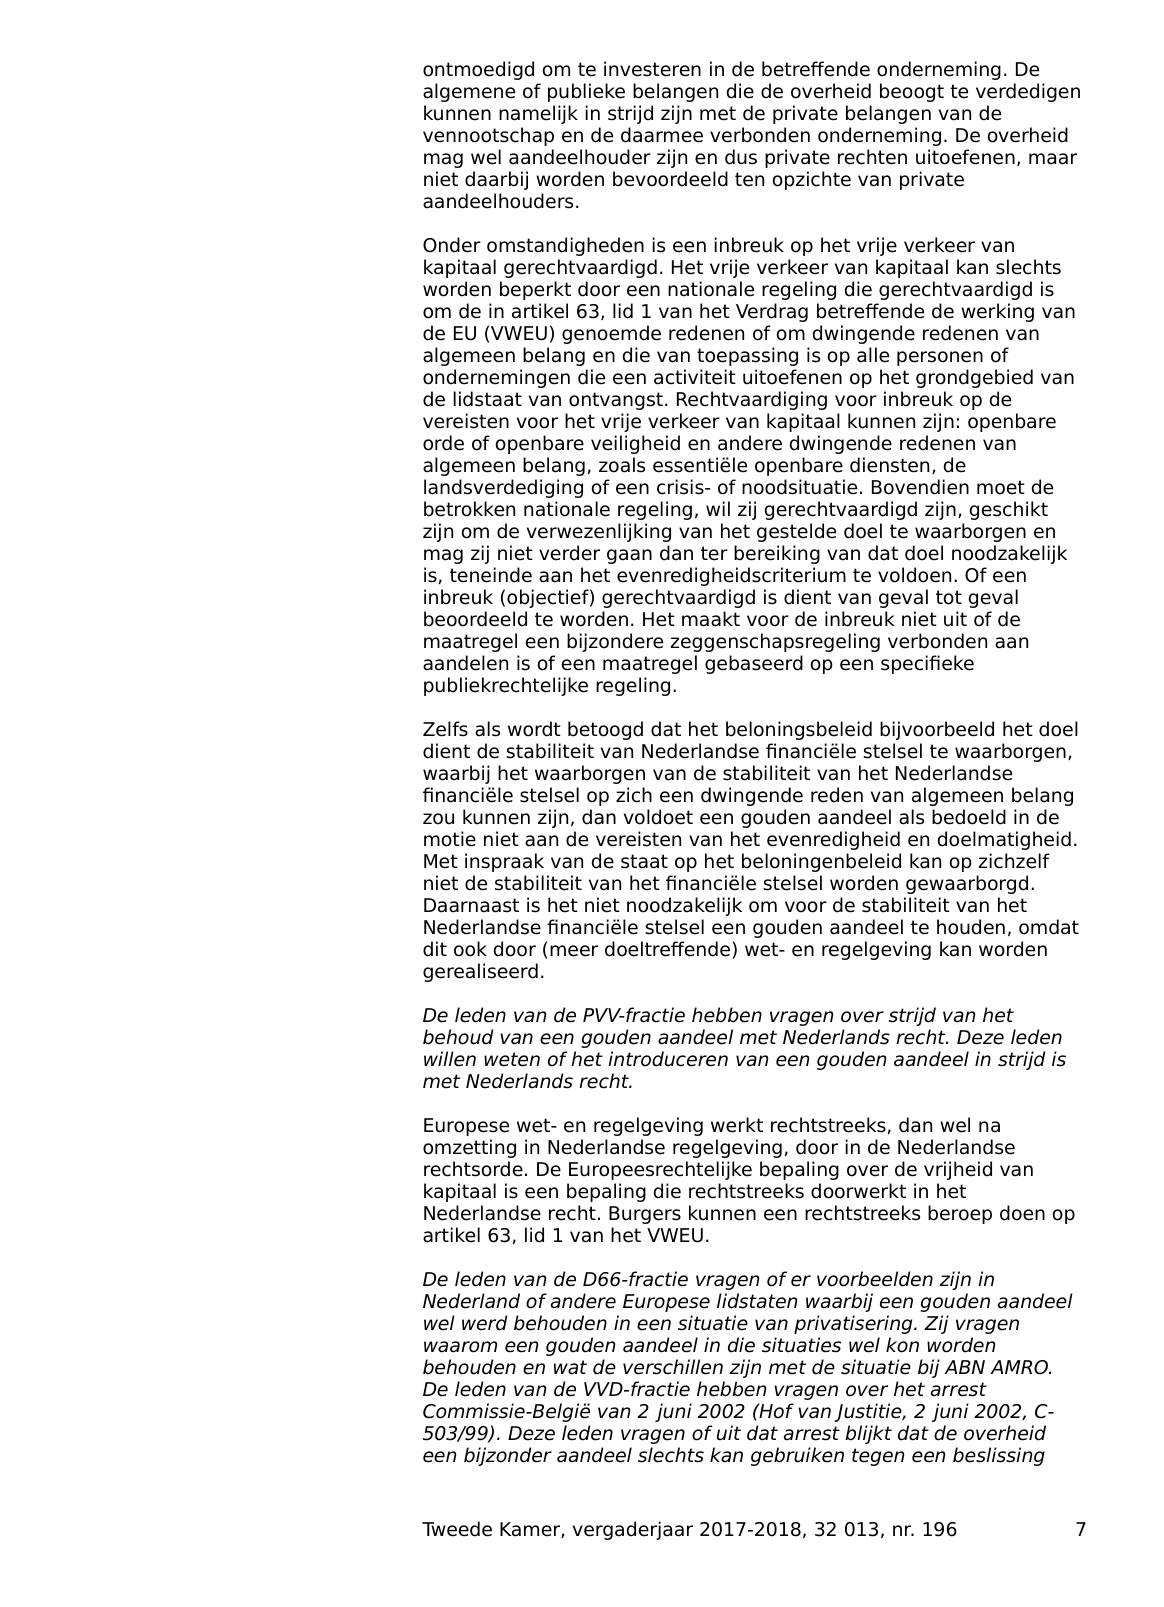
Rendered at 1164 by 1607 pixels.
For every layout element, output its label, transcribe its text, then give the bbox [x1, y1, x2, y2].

text De leden van de PVV-fractie hebben vragen over strijd van het behoud van een gouden aandeel met Nederlands recht. Deze leden willen weten of het introduceren van een gouden aandeel in strijd is met Nederlands recht. [422, 1005, 1087, 1093]
text ontmoedigd om te investeren in de betreffende onderneming. De algemene of publieke belangen die de overheid beoogt te verdedigen kunnen namelijk in strijd zijn met de private belangen van de vennootschap en de daarmee verbonden onderneming. De overheid mag wel aandeelhouder zijn en dus private rechten uitoefenen, maar niet daarbij worden bevoordeeld ten opzichte van private aandeelhouders. [422, 59, 1087, 213]
text Onder omstandigheden is een inbreuk op het vrije verkeer van kapitaal gerechtvaardigd. Het vrije verkeer van kapitaal kan slechts worden beperkt door een nationale regeling die gerechtvaardigd is om de in artikel 63, lid 1 van het Verdrag betreffende de werking van de EU (VWEU) genoemde redenen of om dwingende redenen van algemeen belang en die van toepassing is op alle personen of ondernemingen die een activiteit uitoefenen op het grondgebied van de lidstaat van ontvangst. Rechtvaardiging voor inbreuk op de vereisten voor het vrije verkeer van kapitaal kunnen zijn: openbare orde of openbare veiligheid en andere dwingende redenen van algemeen belang, zoals essentiële openbare diensten, de landsverdediging of een crisis- of noodsituatie. Bovendien moet de betrokken nationale regeling, wil zij gerechtvaardigd zijn, geschikt zijn om de verwezenlijking van het gestelde doel te waarborgen en mag zij niet verder gaan dan ter bereiking van dat doel noodzakelijk is, teneinde aan het evenredigheidscriterium te voldoen. Of een inbreuk (objectief) gerechtvaardigd is dient van geval tot geval beoordeeld te worden. Het maakt voor de inbreuk niet uit of de maatregel een bijzondere zeggenschapsregeling verbonden aan aandelen is of een maatregel gebaseerd op een specifieke publiekrechtelijke regeling. [422, 235, 1087, 697]
text Zelfs als wordt betoogd dat het beloningsbeleid bijvoorbeeld het doel dient de stabiliteit van Nederlandse financiële stelsel te waarborgen, waarbij het waarborgen van de stabiliteit van het Nederlandse financiële stelsel op zich een dwingende reden van algemeen belang zou kunnen zijn, dan voldoet een gouden aandeel als bedoeld in de motie niet aan de vereisten van het evenredigheid en doelmatigheid. Met inspraak van de staat op het beloningenbeleid kan op zichzelf niet de stabiliteit van het financiële stelsel worden gewaarborgd. Daarnaast is het niet noodzakelijk om voor de stabiliteit van het Nederlandse financiële stelsel een gouden aandeel te houden, omdat dit ook door (meer doeltreffende) wet- en regelgeving kan worden gerealiseerd. [422, 719, 1087, 983]
text De leden van de D66-fractie vragen of er voorbeelden zijn in Nederland of andere Europese lidstaten waarbij een gouden aandeel wel werd behouden in een situatie van privatisering. Zij vragen waarom een gouden aandeel in die situaties wel kon worden behouden en wat de verschillen zijn met de situatie bij ABN AMRO. De leden van de VVD-fractie hebben vragen over het arrest Commissie-België van 2 juni 2002 (Hof van Justitie, 2 juni 2002, C-503/99). Deze leden vragen of uit dat arrest blijkt dat de overheid een bijzonder aandeel slechts kan gebruiken tegen een beslissing [422, 1269, 1087, 1467]
text Europese wet- en regelgeving werkt rechtstreeks, dan wel na omzetting in Nederlandse regelgeving, door in de Nederlandse rechtsorde. De Europeesrechtelijke bepaling over de vrijheid van kapitaal is een bepaling die rechtstreeks doorwerkt in het Nederlandse recht. Burgers kunnen een rechtstreeks beroep doen op artikel 63, lid 1 van het VWEU. [422, 1115, 1087, 1247]
